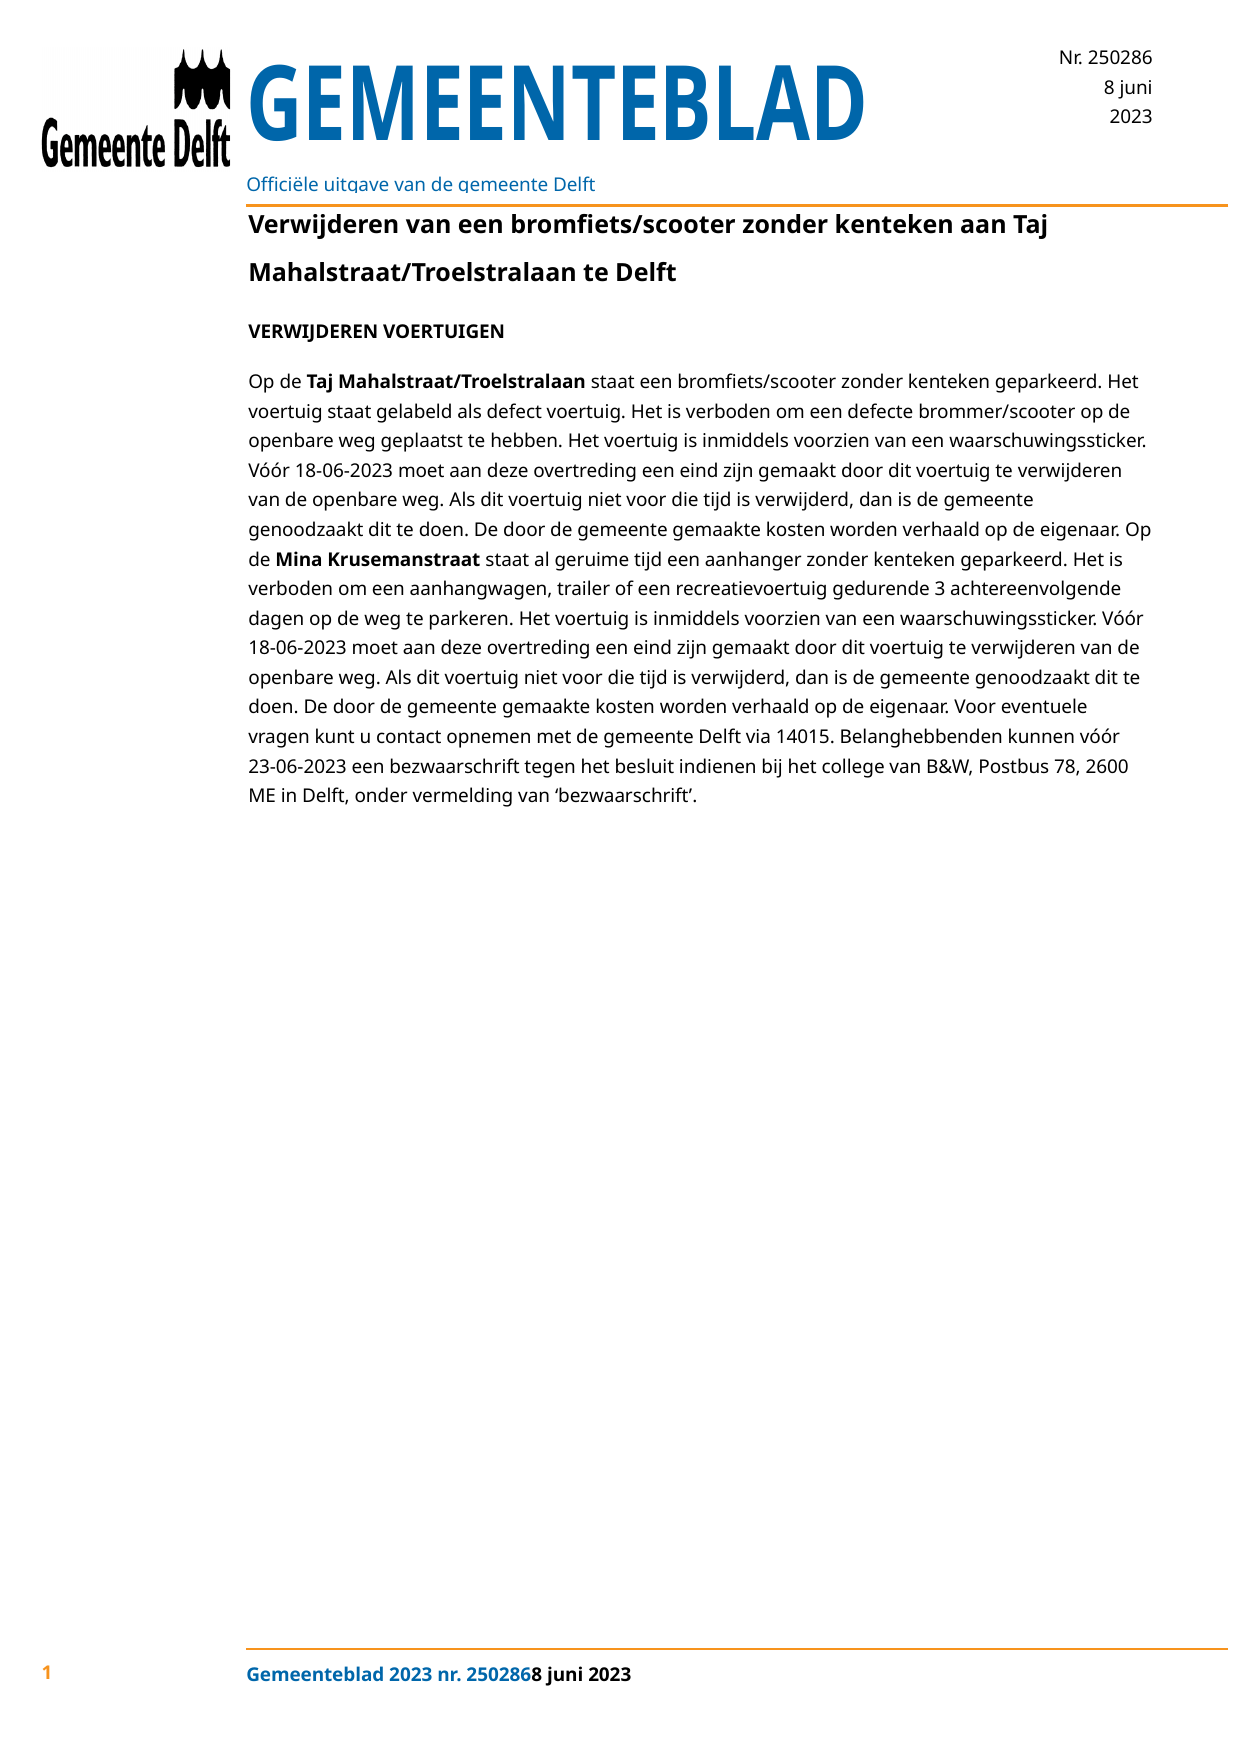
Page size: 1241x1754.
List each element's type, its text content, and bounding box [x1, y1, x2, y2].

text Verwijderen van een bromfiets/scooter zonder kenteken aan Taj Mahalstraat/Troelstralaan te Delft [248, 207, 1152, 288]
picture [41, 47, 231, 172]
text Op de Taj Mahalstraat/Troelstralaan staat een bromfiets/scooter zonder kenteken geparkeerd. Het voertuig staat gelabeld als defect voertuig. Het is verboden om een defecte brommer/scooter op de openbare weg geplaatst te hebben. Het voertuig is inmiddels voorzien van een waarschuwingssticker. Vóór 18-06-2023 moet aan deze overtreding een eind zijn gemaakt door dit voertuig te verwijderen van de openbare weg. Als dit voertuig niet voor die tijd is verwijderd, dan is de gemeente genoodzaakt dit te doen. De door de gemeente gemaakte kosten worden verhaald op de eigenaar. Op de Mina Krusemanstraat staat al geruime tijd een aanhanger zonder kenteken geparkeerd. Het is verboden om een aanhangwagen, trailer of een recreatievoertuig gedurende 3 achtereenvolgende dagen op de weg te parkeren. Het voertuig is inmiddels voorzien van een waarschuwingssticker. Vóór 18-06-2023 moet aan deze overtreding een eind zijn gemaakt door dit voertuig te verwijderen van de openbare weg. Als dit voertuig niet voor die tijd is verwijderd, dan is de gemeente genoodzaakt dit te doen. De door de gemeente gemaakte kosten worden verhaald op de eigenaar. Voor eventuele vragen kunt u contact opnemen met de gemeente Delft via 14015. Belanghebbenden kunnen vóór 23-06-2023 een bezwaarschrift tegen het besluit indienen bij het college van B&W, Postbus 78, 2600 ME in Delft, onder vermelding van ‘bezwaarschrift’. [248, 368, 1152, 808]
text VERWIJDEREN VOERTUIGEN [248, 318, 1152, 344]
